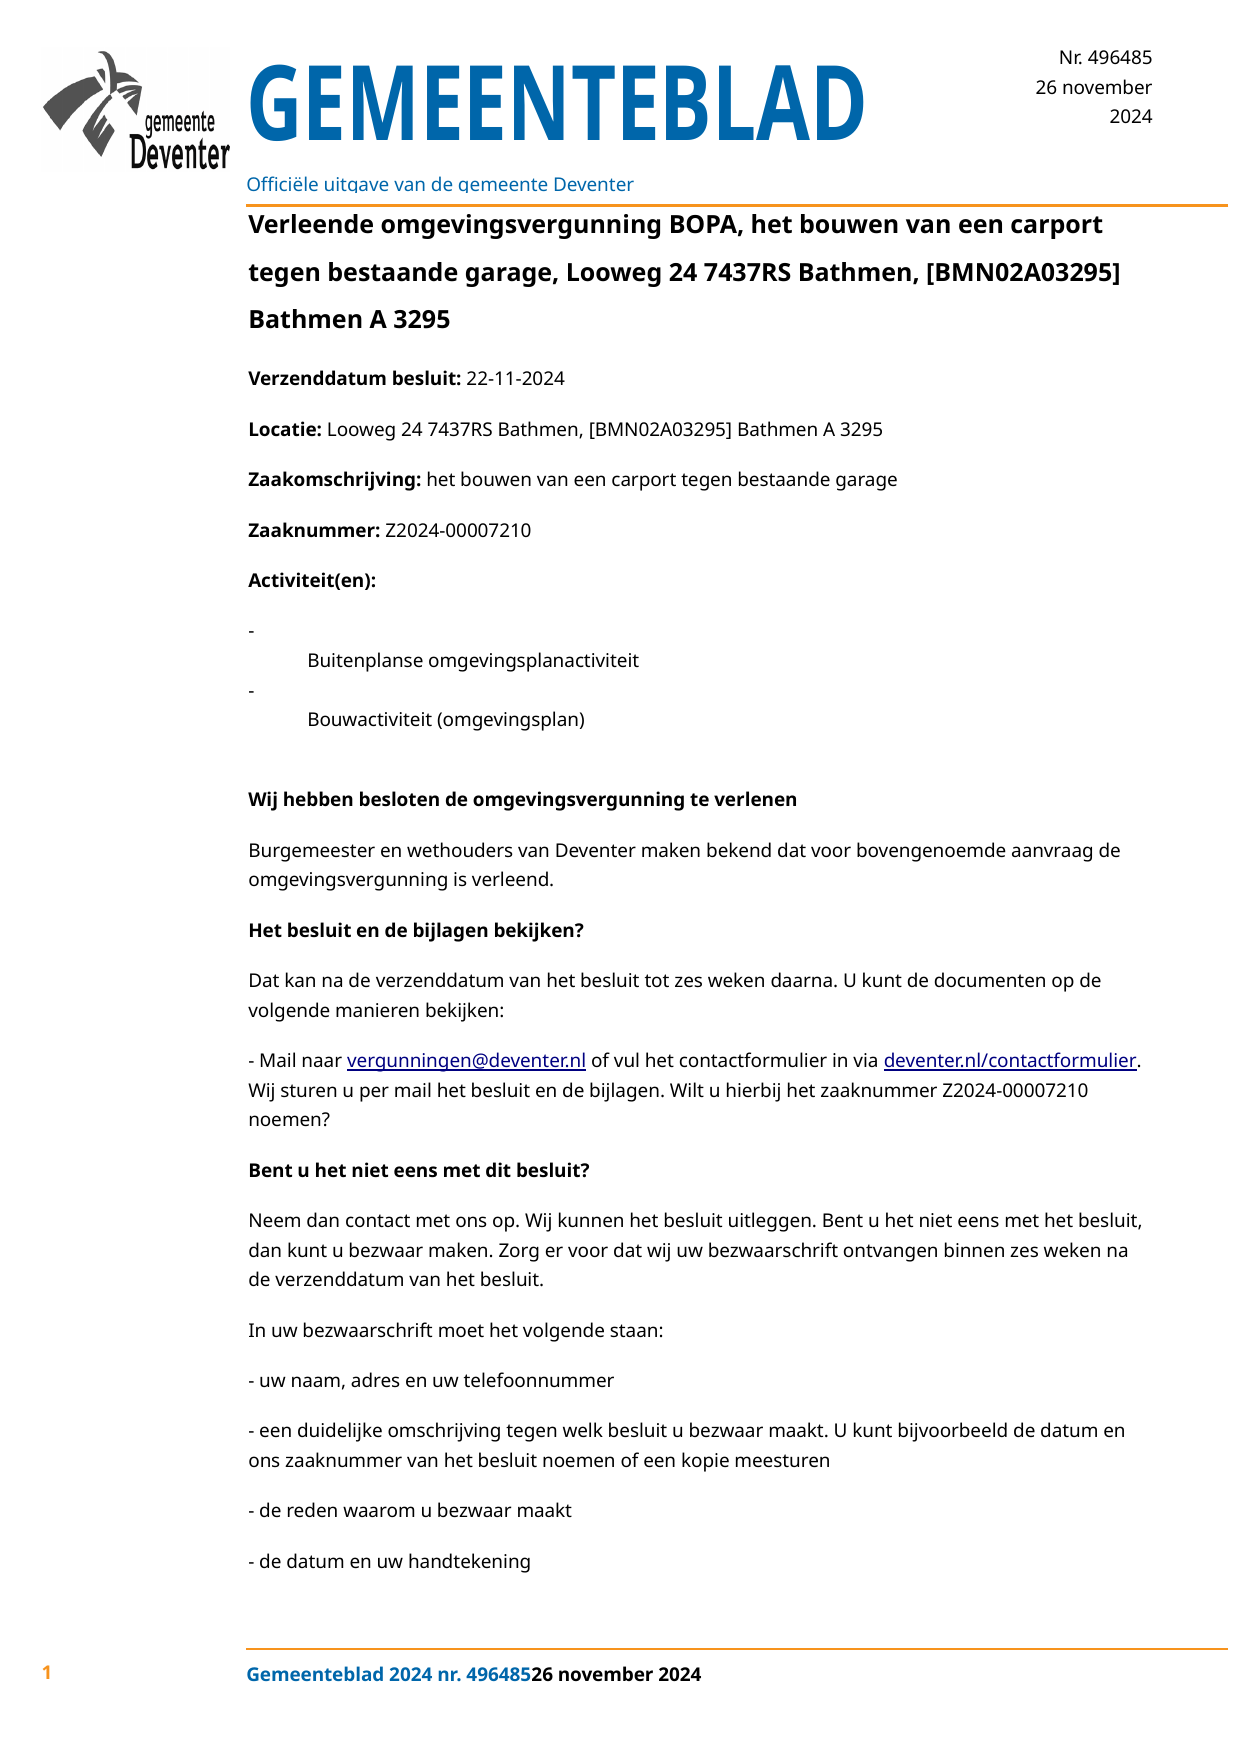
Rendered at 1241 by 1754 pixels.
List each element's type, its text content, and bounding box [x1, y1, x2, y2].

list Bouwactiviteit (omgevingsplan) [248, 706, 1152, 732]
text Verzenddatum besluit: 22-11-2024 [248, 366, 1152, 391]
text In uw bezwaarschrift moet het volgende staan: [248, 1317, 1152, 1342]
text Neem dan contact met ons op. Wij kunnen het besluit uitleggen. Bent u het niet eens met het besluit, dan kunt u bezwaar maken. Zorg er voor dat wij uw bezwaarschrift ontvangen binnen zes weken na de verzenddatum van het besluit. [248, 1207, 1152, 1292]
text - de datum en uw handtekening [248, 1548, 1152, 1574]
text - Mail naar vergunningen@deventer.nl of vul het contactformulier in via deventer.nl/contactformulier. Wij sturen u per mail het besluit en de bijlagen. Wilt u hierbij het zaaknummer Z2024-00007210 noemen? [248, 1047, 1152, 1132]
text Zaakomschrijving: het bouwen van een carport tegen bestaande garage [248, 466, 1152, 492]
text Dat kan na de verzenddatum van het besluit tot zes weken daarna. U kunt de documenten op de volgende manieren bekijken: [248, 967, 1152, 1022]
text Activiteit(en): [248, 567, 1152, 593]
text Zaaknummer: Z2024-00007210 [248, 517, 1152, 542]
text Wij hebben besloten de omgevingsvergunning te verlenen [248, 786, 1152, 812]
list Buitenplanse omgevingsplanactiviteit [248, 647, 1152, 673]
text Verleende omgevingsvergunning BOPA, het bouwen van een carport tegen bestaande garage, Looweg 24 7437RS Bathmen, [BMN02A03295] Bathmen A 3295 [248, 207, 1152, 336]
text - de reden waarom u bezwaar maakt [248, 1498, 1152, 1523]
text Burgemeester en wethouders van Deventer maken bekend dat voor bovengenoemde aanvraag de omgevingsvergunning is verleend. [248, 837, 1152, 892]
text - een duidelijke omschrijving tegen welk besluit u bezwaar maakt. U kunt bijvoorbeeld de datum en ons zaaknummer van het besluit noemen of een kopie meesturen [248, 1418, 1152, 1473]
picture [41, 47, 231, 172]
text - uw naam, adres en uw telefoonnummer [248, 1367, 1152, 1393]
text Bent u het niet eens met dit besluit? [248, 1157, 1152, 1182]
text Het besluit en de bijlagen bekijken? [248, 917, 1152, 942]
text Locatie: Looweg 24 7437RS Bathmen, [BMN02A03295] Bathmen A 3295 [248, 416, 1152, 442]
